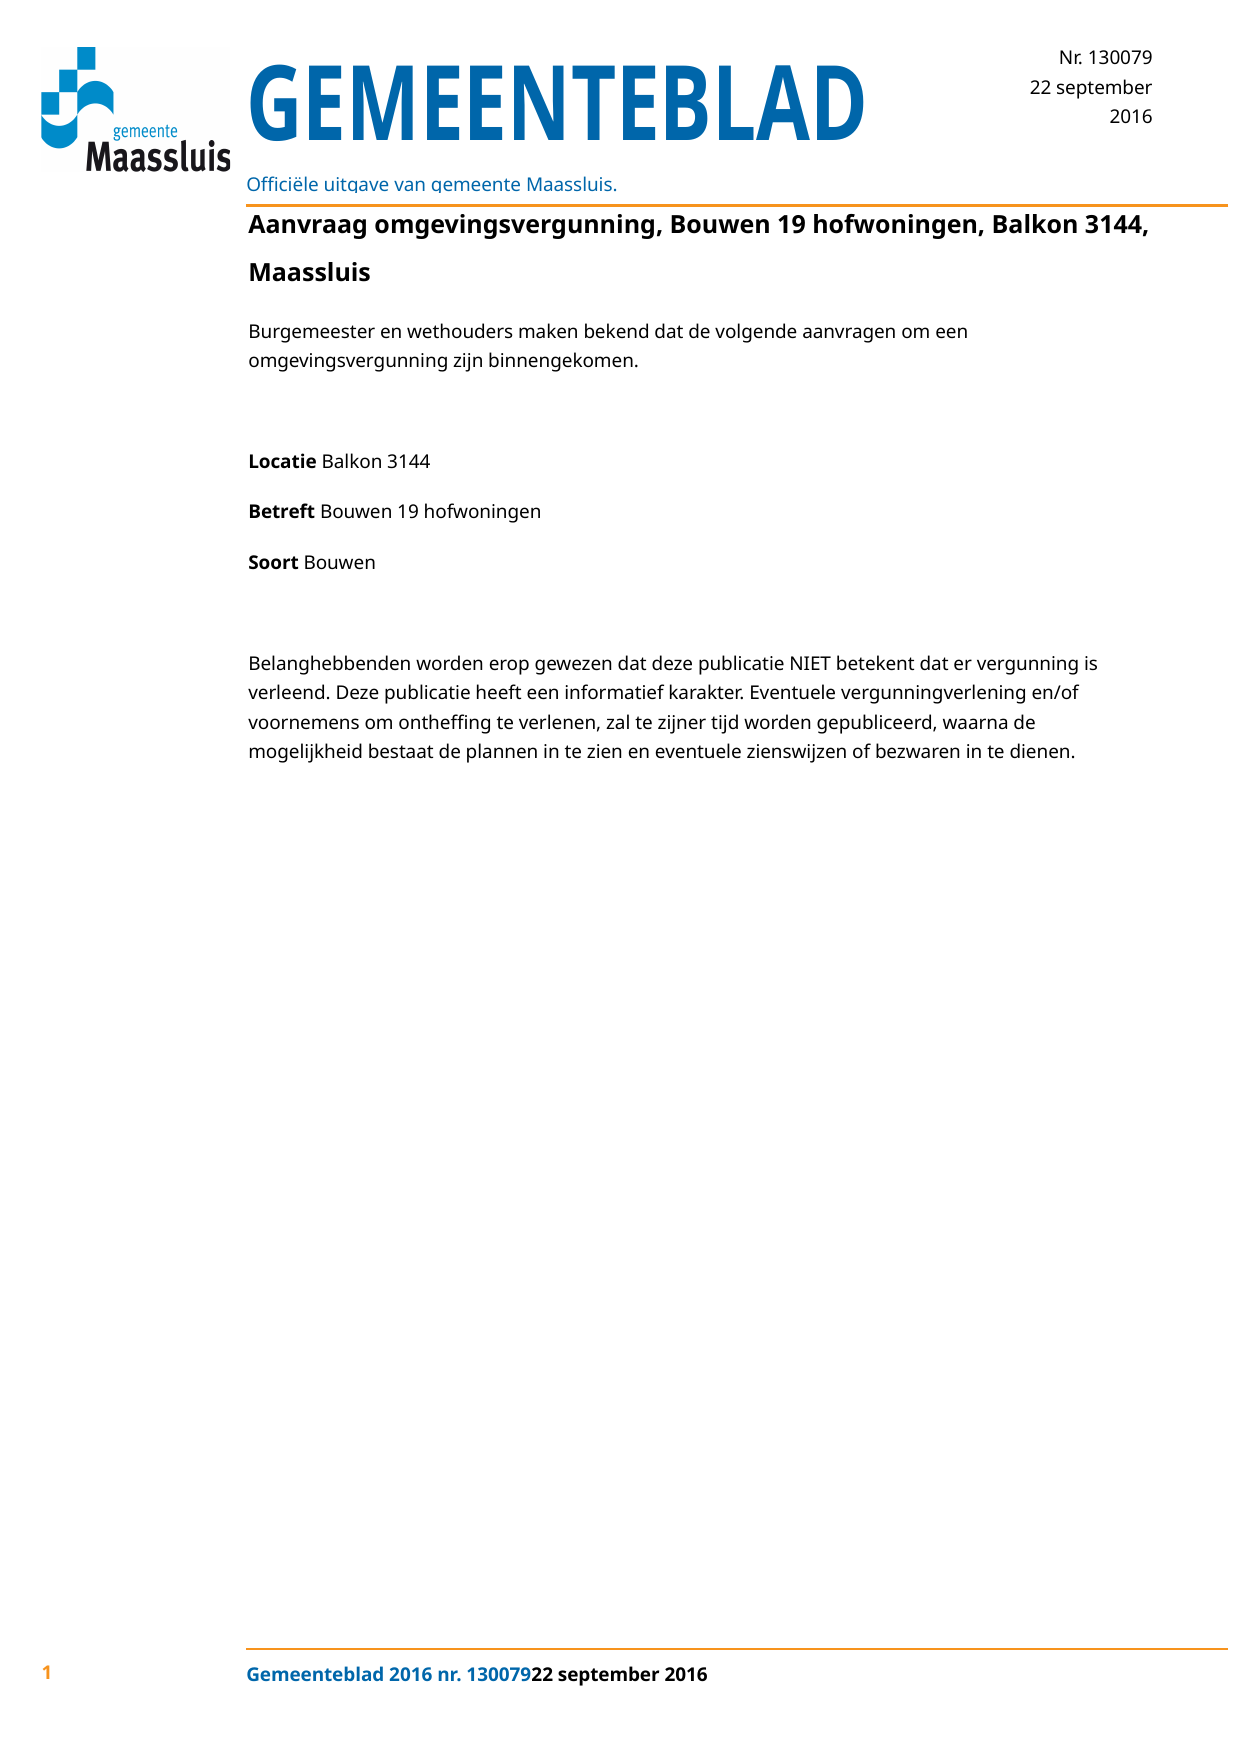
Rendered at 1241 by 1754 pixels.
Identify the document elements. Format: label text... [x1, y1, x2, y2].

picture [41, 47, 77, 92]
text Aanvraag omgevingsvergunning, Bouwen 19 hofwoningen, Balkon 3144, Maassluis [248, 207, 1152, 288]
text Belanghebbenden worden erop gewezen dat deze publicatie NIET betekent dat er vergunning is verleend. Deze publicatie heeft een informatief karakter. Eventuele vergunningverlening en/of voornemens om ontheffing te verlenen, zal te zijner tijd worden gepubliceerd, waarna de mogelijkheid bestaat de plannen in te zien en eventuele zienswijzen of bezwaren in te dienen. [248, 650, 1152, 764]
picture [41, 47, 231, 172]
text Burgemeester en wethouders maken bekend dat de volgende aanvragen om een omgevingsvergunning zijn binnengekomen. [248, 318, 1152, 373]
text Betreft Bouwen 19 hofwoningen [248, 499, 1152, 524]
text Soort Bouwen [248, 549, 1152, 575]
text Locatie Balkon 3144 [248, 448, 1152, 474]
